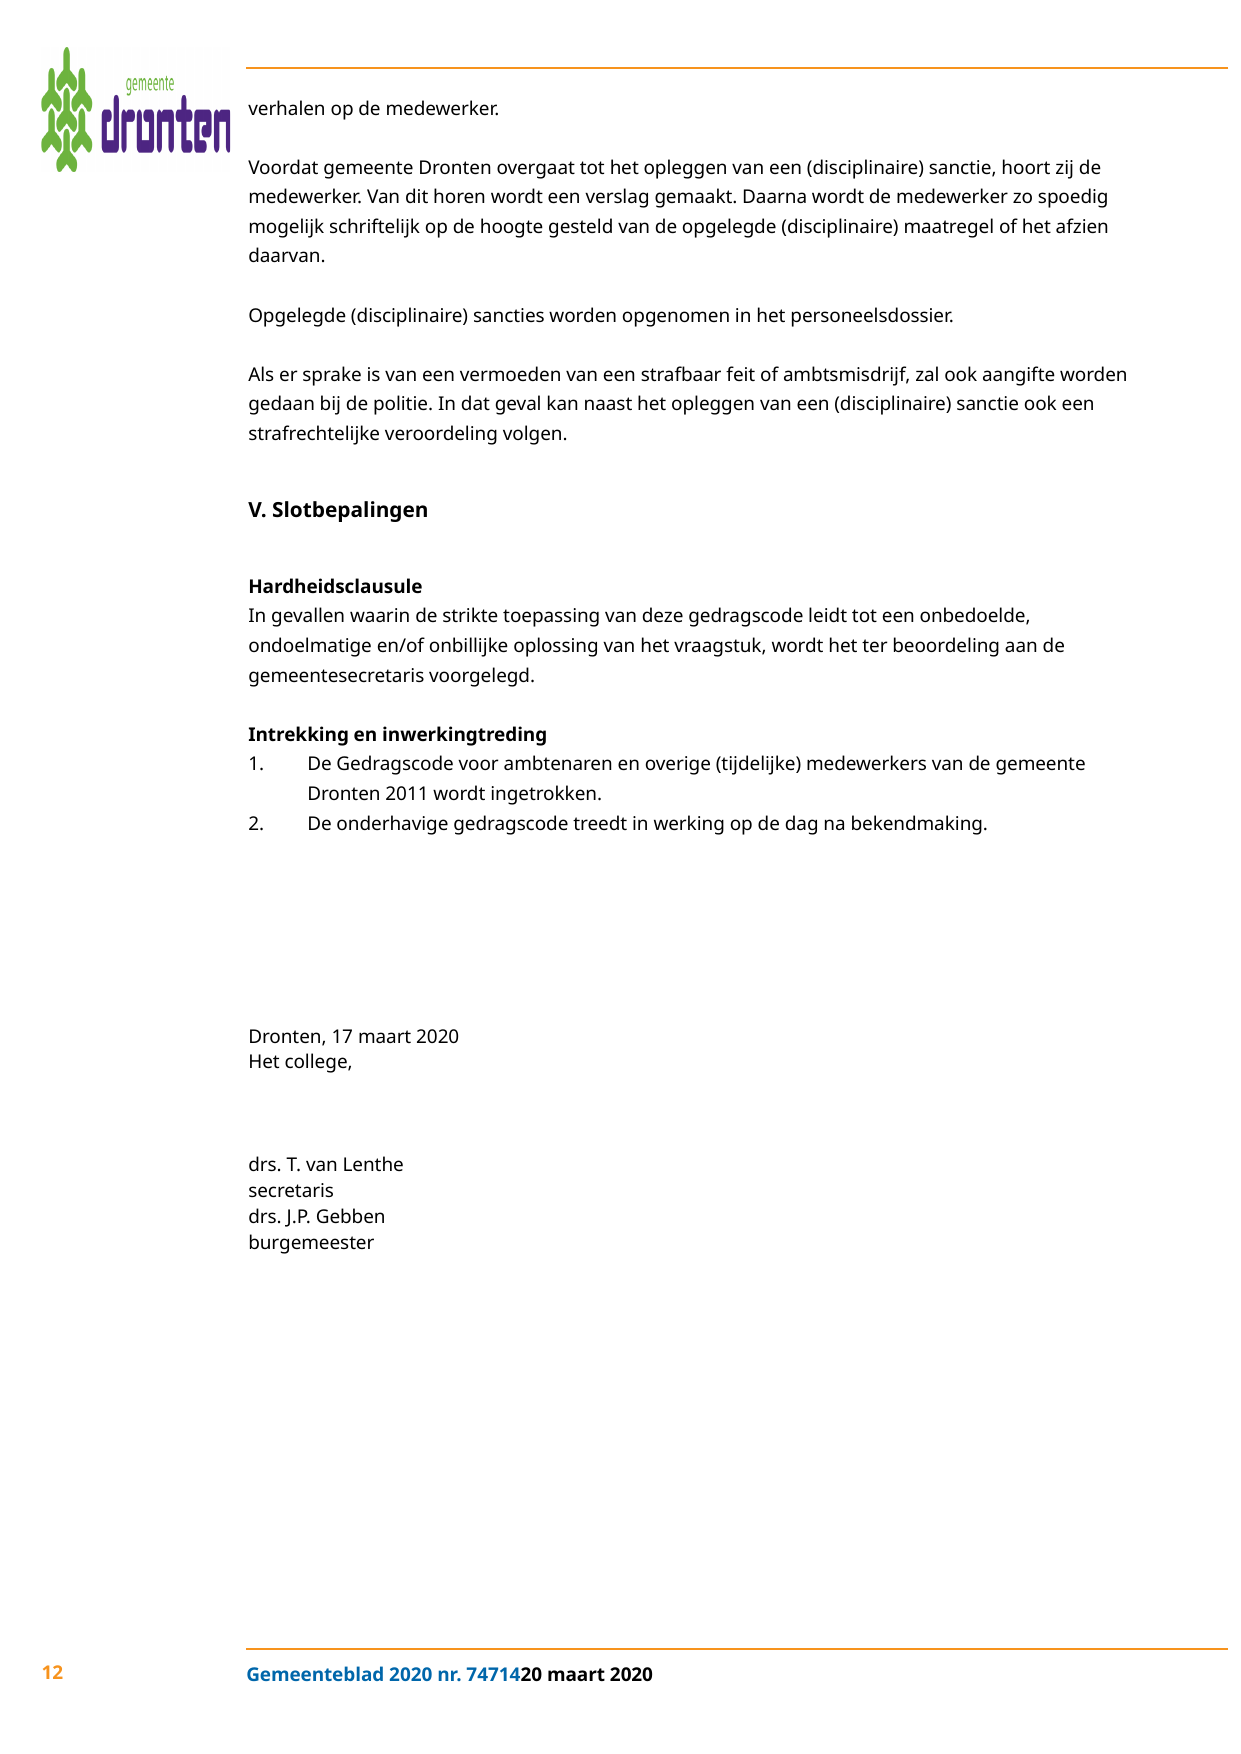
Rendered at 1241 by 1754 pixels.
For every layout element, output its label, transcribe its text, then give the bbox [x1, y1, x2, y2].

text secretaris [248, 1177, 1152, 1203]
text Voordat gemeente Dronten overgaat tot het opleggen van een (disciplinaire) sanctie, hoort zij de medewerker. Van dit horen wordt een verslag gemaakt. Daarna wordt de medewerker zo spoedig mogelijk schriftelijk op de hoogte gesteld van de opgelegde (disciplinaire) maatregel of het afzien daarvan. [248, 154, 1152, 268]
text drs. T. van Lenthe [248, 1152, 1152, 1177]
list De onderhavige gedragscode treedt in werking op de dag na bekendmaking. [248, 810, 1152, 836]
text Hardheidsclausule [248, 573, 1152, 599]
text In gevallen waarin de strikte toepassing van deze gedragscode leidt tot een onbedoelde, ondoelmatige en/of onbillijke oplossing van het vraagstuk, wordt het ter beoordeling aan de gemeentesecretaris voorgelegd. [248, 603, 1152, 688]
text drs. J.P. Gebben [248, 1203, 1152, 1229]
text Intrekking en inwerkingtreding [248, 721, 1152, 747]
text Als er sprake is van een vermoeden van een strafbaar feit of ambtsmisdrijf, zal ook aangifte worden gedaan bij de politie. In dat geval kan naast het opleggen van een (disciplinaire) sanctie ook een strafrechtelijke veroordeling volgen. [248, 361, 1152, 446]
text Opgelegde (disciplinaire) sancties worden opgenomen in het personeelsdossier. [248, 302, 1152, 328]
picture [41, 47, 231, 172]
text Het college, [248, 1049, 1152, 1074]
text burgemeester [248, 1229, 1152, 1254]
text Dronten, 17 maart 2020 [248, 1023, 1152, 1049]
text V. Slotbepalingen [248, 495, 1152, 524]
text verhalen op de medewerker. [248, 95, 1152, 121]
list De Gedragscode voor ambtenaren en overige (tijdelijke) medewerkers van de gemeente Dronten 2011 wordt ingetrokken. [248, 751, 1152, 806]
